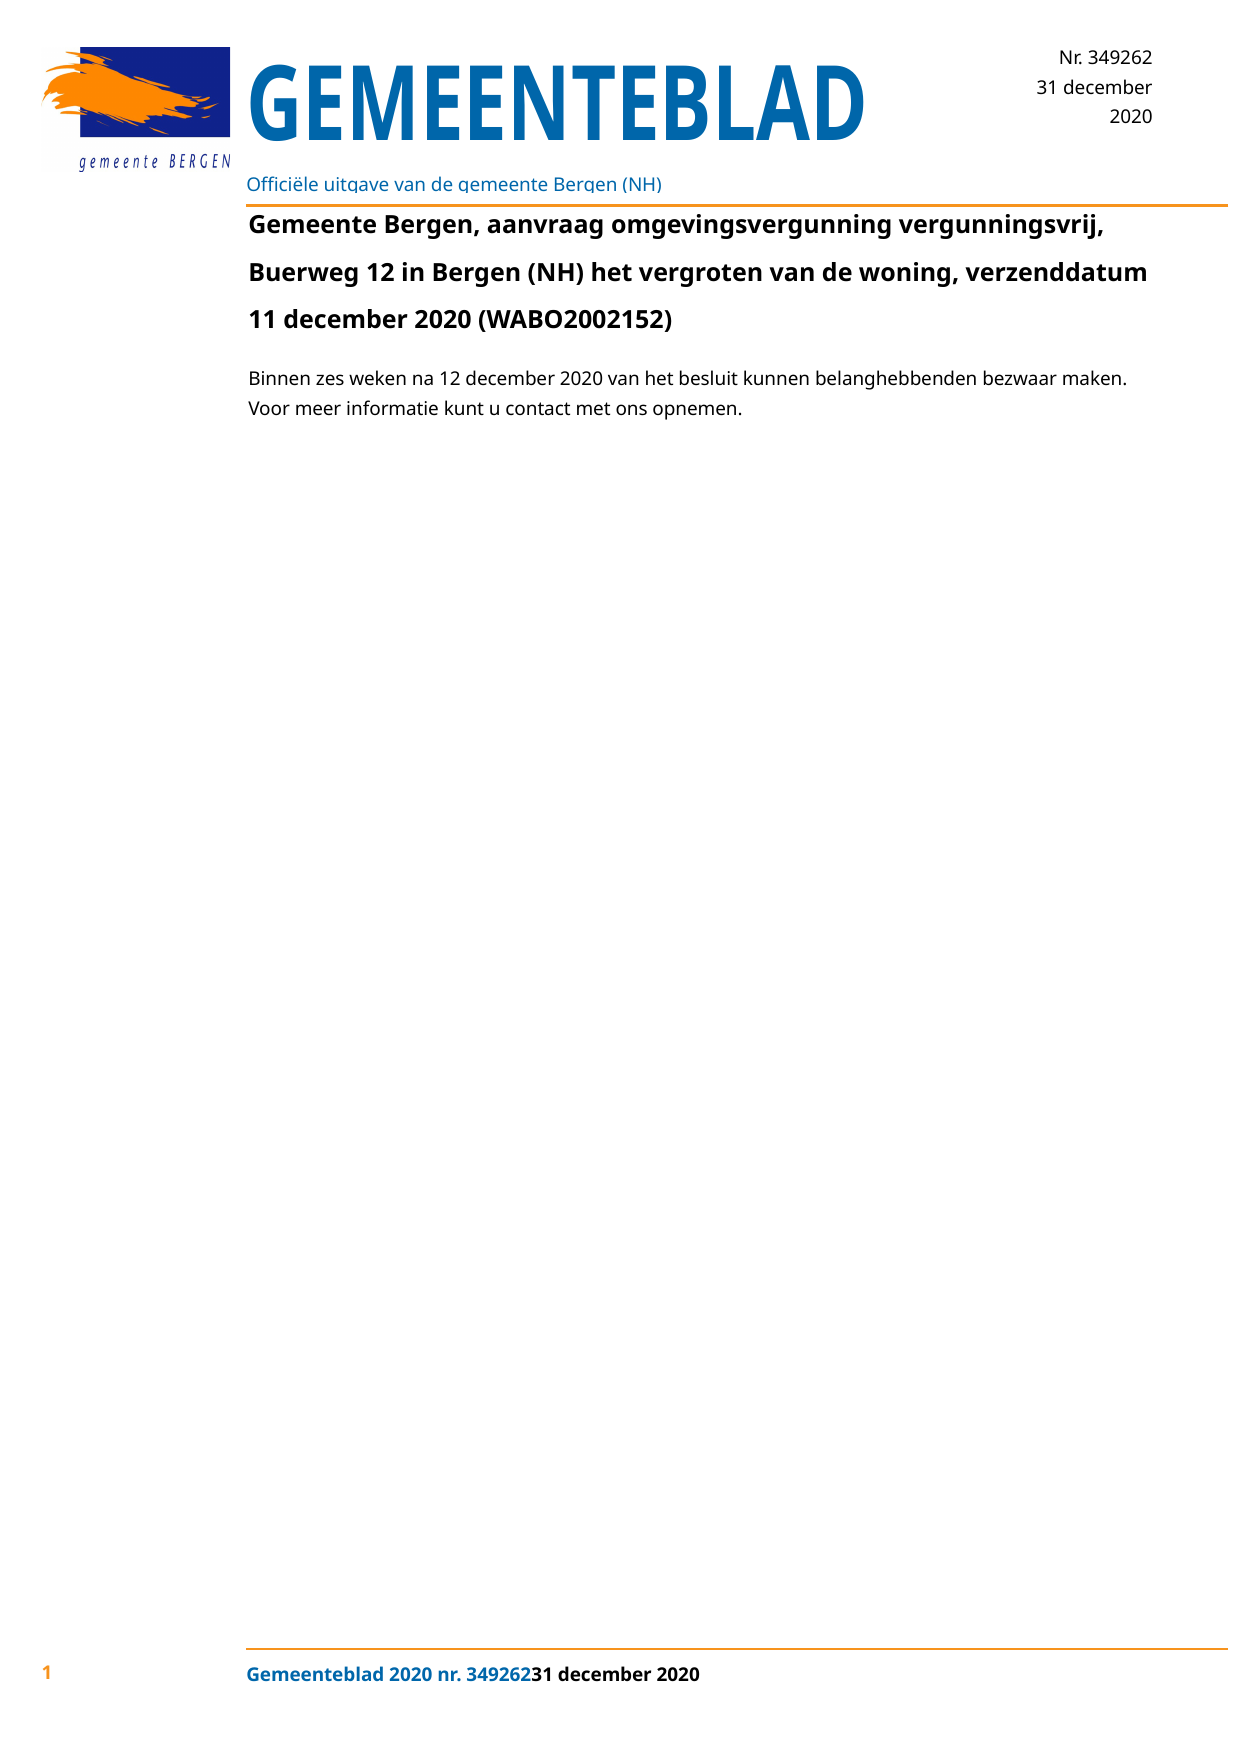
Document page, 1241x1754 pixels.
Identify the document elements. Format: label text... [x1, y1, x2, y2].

picture [41, 47, 231, 172]
text Binnen zes weken na 12 december 2020 van het besluit kunnen belanghebbenden bezwaar maken. Voor meer informatie kunt u contact met ons opnemen. [248, 366, 1152, 421]
text Gemeente Bergen, aanvraag omgevingsvergunning vergunningsvrij, Buerweg 12 in Bergen (NH) het vergroten van de woning, verzenddatum 11 december 2020 (WABO2002152) [248, 207, 1152, 336]
